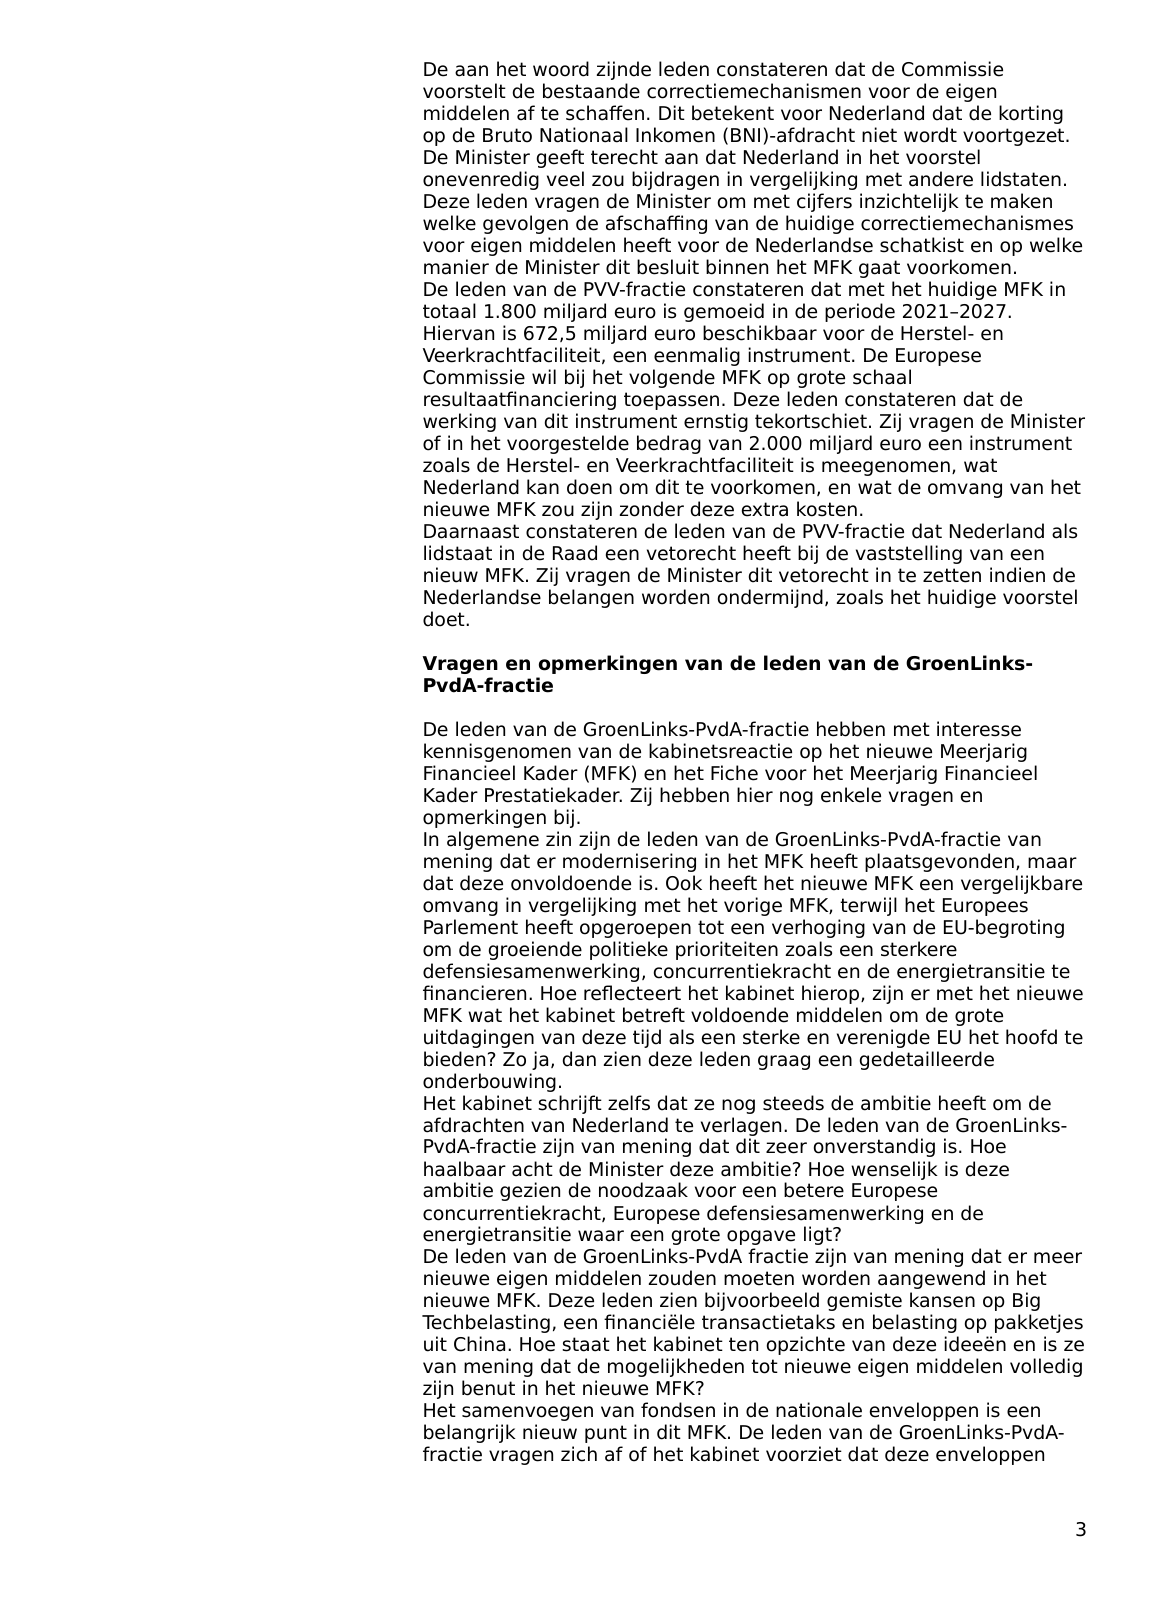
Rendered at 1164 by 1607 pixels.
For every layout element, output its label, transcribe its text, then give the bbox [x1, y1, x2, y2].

text In algemene zin zijn de leden van de GroenLinks-PvdA-fractie van mening dat er modernisering in het MFK heeft plaatsgevonden, maar dat deze onvoldoende is. Ook heeft het nieuwe MFK een vergelijkbare omvang in vergelijking met het vorige MFK, terwijl het Europees Parlement heeft opgeroepen tot een verhoging van de EU-begroting om de groeiende politieke prioriteiten zoals een sterkere defensiesamenwerking, concurrentiekracht en de energietransitie te financieren. Hoe reflecteert het kabinet hierop, zijn er met het nieuwe MFK wat het kabinet betreft voldoende middelen om de grote uitdagingen van deze tijd als een sterke en verenigde EU het hoofd te bieden? Zo ja, dan zien deze leden graag een gedetailleerde onderbouwing. [422, 829, 1087, 1092]
subtitle Vragen en opmerkingen van de leden van de GroenLinks-PvdA-fractie [422, 653, 1087, 697]
text De aan het woord zijnde leden constateren dat de Commissie voorstelt de bestaande correctiemechanismen voor de eigen middelen af te schaffen. Dit betekent voor Nederland dat de korting op de Bruto Nationaal Inkomen (BNI)-afdracht niet wordt voortgezet. De Minister geeft terecht aan dat Nederland in het voorstel onevenredig veel zou bijdragen in vergelijking met andere lidstaten. Deze leden vragen de Minister om met cijfers inzichtelijk te maken welke gevolgen de afschaffing van de huidige correctiemechanismes voor eigen middelen heeft voor de Nederlandse schatkist en op welke manier de Minister dit besluit binnen het MFK gaat voorkomen. [422, 59, 1087, 279]
text Daarnaast constateren de leden van de PVV-fractie dat Nederland als lidstaat in de Raad een vetorecht heeft bij de vaststelling van een nieuw MFK. Zij vragen de Minister dit vetorecht in te zetten indien de Nederlandse belangen worden ondermijnd, zoals het huidige voorstel doet. [422, 521, 1087, 631]
text De leden van de GroenLinks-PvdA-fractie hebben met interesse kennisgenomen van de kabinetsreactie op het nieuwe Meerjarig Financieel Kader (MFK) en het Fiche voor het Meerjarig Financieel Kader Prestatiekader. Zij hebben hier nog enkele vragen en opmerkingen bij. [422, 719, 1087, 829]
text Het kabinet schrijft zelfs dat ze nog steeds de ambitie heeft om de afdrachten van Nederland te verlagen. De leden van de GroenLinks-PvdA-fractie zijn van mening dat dit zeer onverstandig is. Hoe haalbaar acht de Minister deze ambitie? Hoe wenselijk is deze ambitie gezien de noodzaak voor een betere Europese concurrentiekracht, Europese defensiesamenwerking en de energietransitie waar een grote opgave ligt? [422, 1092, 1087, 1246]
text Het samenvoegen van fondsen in de nationale enveloppen is een belangrijk nieuw punt in dit MFK. De leden van de GroenLinks-PvdA-fractie vragen zich af of het kabinet voorziet dat deze enveloppen [422, 1400, 1087, 1466]
text De leden van de GroenLinks-PvdA fractie zijn van mening dat er meer nieuwe eigen middelen zouden moeten worden aangewend in het nieuwe MFK. Deze leden zien bijvoorbeeld gemiste kansen op Big Techbelasting, een financiële transactietaks en belasting op pakketjes uit China. Hoe staat het kabinet ten opzichte van deze ideeën en is ze van mening dat de mogelijkheden tot nieuwe eigen middelen volledig zijn benut in het nieuwe MFK? [422, 1246, 1087, 1400]
text De leden van de PVV-fractie constateren dat met het huidige MFK in totaal 1.800 miljard euro is gemoeid in de periode 2021–2027. Hiervan is 672,5 miljard euro beschikbaar voor de Herstel- en Veerkrachtfaciliteit, een eenmalig instrument. De Europese Commissie wil bij het volgende MFK op grote schaal resultaatfinanciering toepassen. Deze leden constateren dat de werking van dit instrument ernstig tekortschiet. Zij vragen de Minister of in het voorgestelde bedrag van 2.000 miljard euro een instrument zoals de Herstel- en Veerkrachtfaciliteit is meegenomen, wat Nederland kan doen om dit te voorkomen, en wat de omvang van het nieuwe MFK zou zijn zonder deze extra kosten. [422, 279, 1087, 521]
